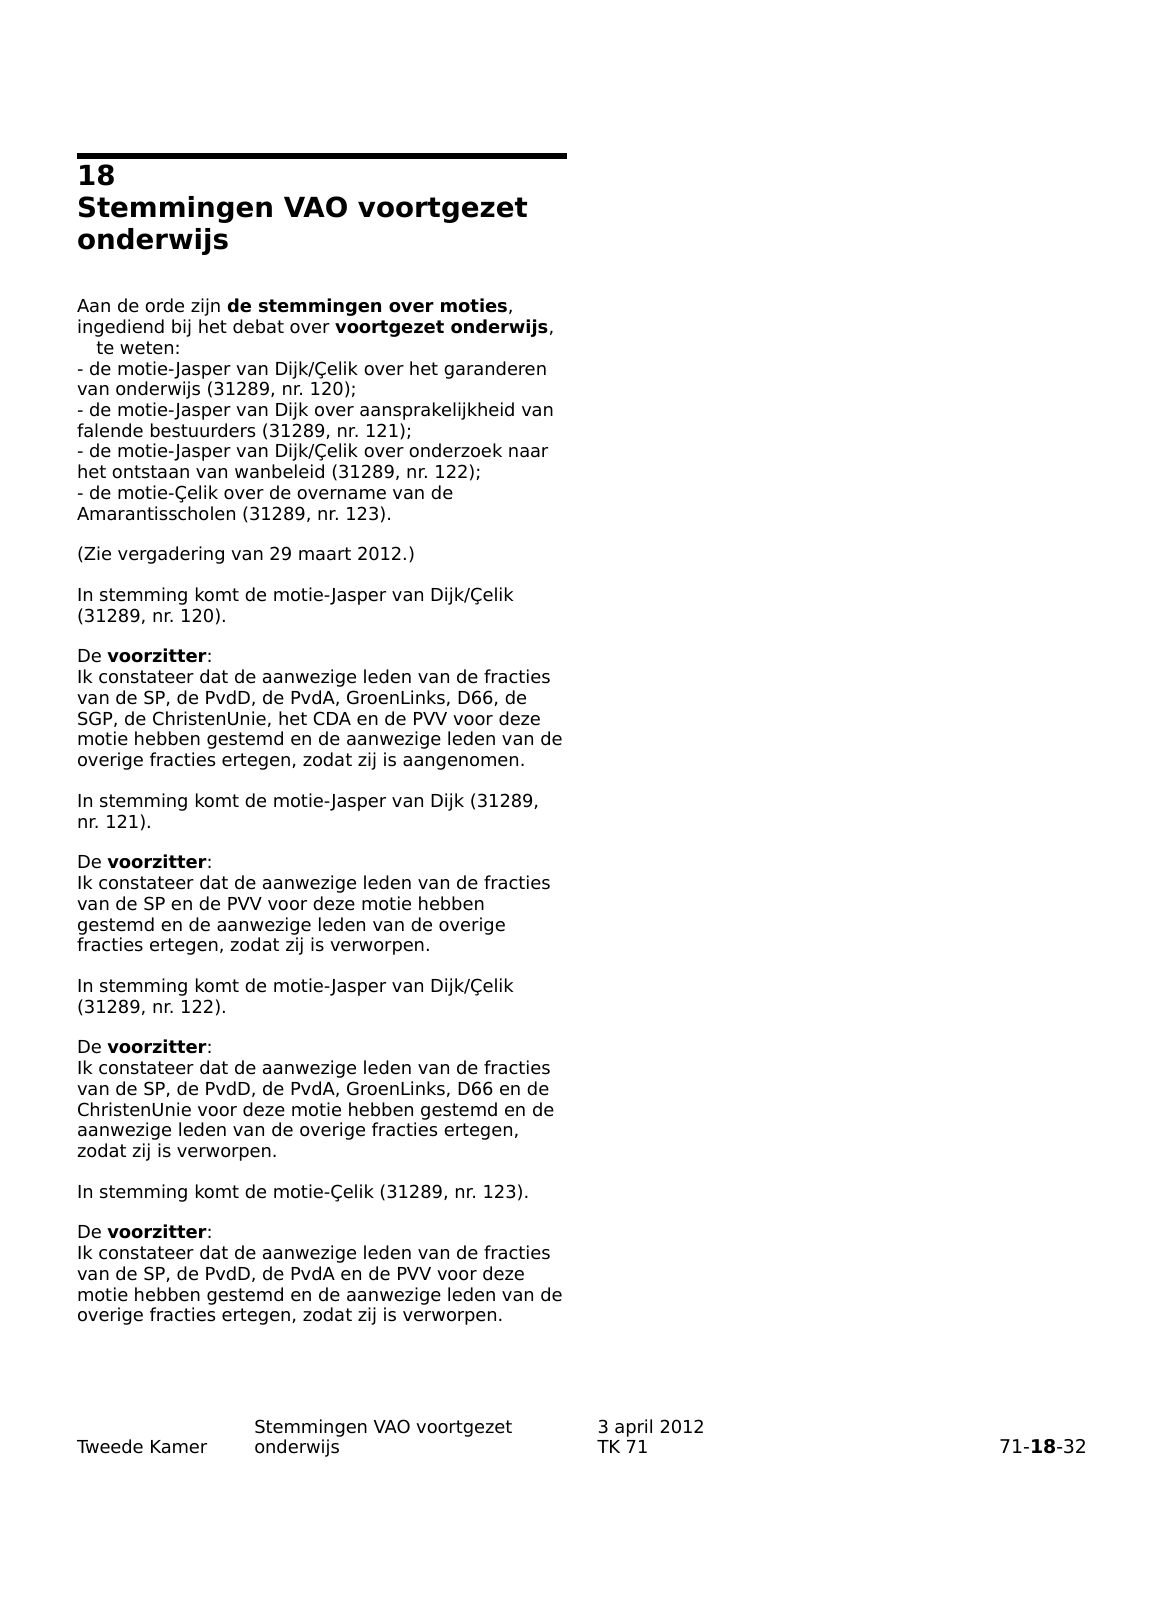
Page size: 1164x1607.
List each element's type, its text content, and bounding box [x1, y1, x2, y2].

text De voorzitter: [77, 1222, 567, 1243]
text Ik constateer dat de aanwezige leden van de fracties van de SP, de PvdD, de PvdA, GroenLinks, D66 en de ChristenUnie voor deze motie hebben gestemd en de aanwezige leden van de overige fracties ertegen, zodat zij is verworpen. [77, 1058, 567, 1162]
text In stemming komt de motie-Çelik (31289, nr. 123). [77, 1182, 567, 1202]
title 18 Stemmingen VAO voortgezet onderwijs [77, 159, 567, 256]
text - de motie-Jasper van Dijk/Çelik over onderzoek naar het ontstaan van wanbeleid (31289, nr. 122); [77, 441, 567, 483]
text In stemming komt de motie-Jasper van Dijk/Çelik (31289, nr. 122). [77, 976, 567, 1017]
text Aan de orde zijn de stemmingen over moties, ingediend bij het debat over voortgezet onderwijs, [77, 296, 567, 338]
text Ik constateer dat de aanwezige leden van de fracties van de SP, de PvdD, de PvdA en de PVV voor deze motie hebben gestemd en de aanwezige leden van de overige fracties ertegen, zodat zij is verworpen. [77, 1243, 567, 1326]
text De voorzitter: [77, 852, 567, 873]
text In stemming komt de motie-Jasper van Dijk (31289, nr. 121). [77, 791, 567, 832]
text De voorzitter: [77, 646, 567, 667]
text - de motie-Jasper van Dijk over aansprakelijkheid van falende bestuurders (31289, nr. 121); [77, 400, 567, 441]
text - de motie-Jasper van Dijk/Çelik over het garanderen van onderwijs (31289, nr. 120); [77, 358, 567, 400]
text Ik constateer dat de aanwezige leden van de fracties van de SP en de PVV voor deze motie hebben gestemd en de aanwezige leden van de overige fracties ertegen, zodat zij is verworpen. [77, 873, 567, 956]
text - de motie-Çelik over de overname van de Amarantisscholen (31289, nr. 123). [77, 483, 567, 524]
text Ik constateer dat de aanwezige leden van de fracties van de SP, de PvdD, de PvdA, GroenLinks, D66, de SGP, de ChristenUnie, het CDA en de PVV voor deze motie hebben gestemd en de aanwezige leden van de overige fracties ertegen, zodat zij is aangenomen. [77, 667, 567, 771]
text (Zie vergadering van 29 maart 2012.) [77, 544, 567, 565]
text te weten: [77, 338, 567, 358]
text In stemming komt de motie-Jasper van Dijk/Çelik (31289, nr. 120). [77, 585, 567, 626]
text De voorzitter: [77, 1037, 567, 1058]
